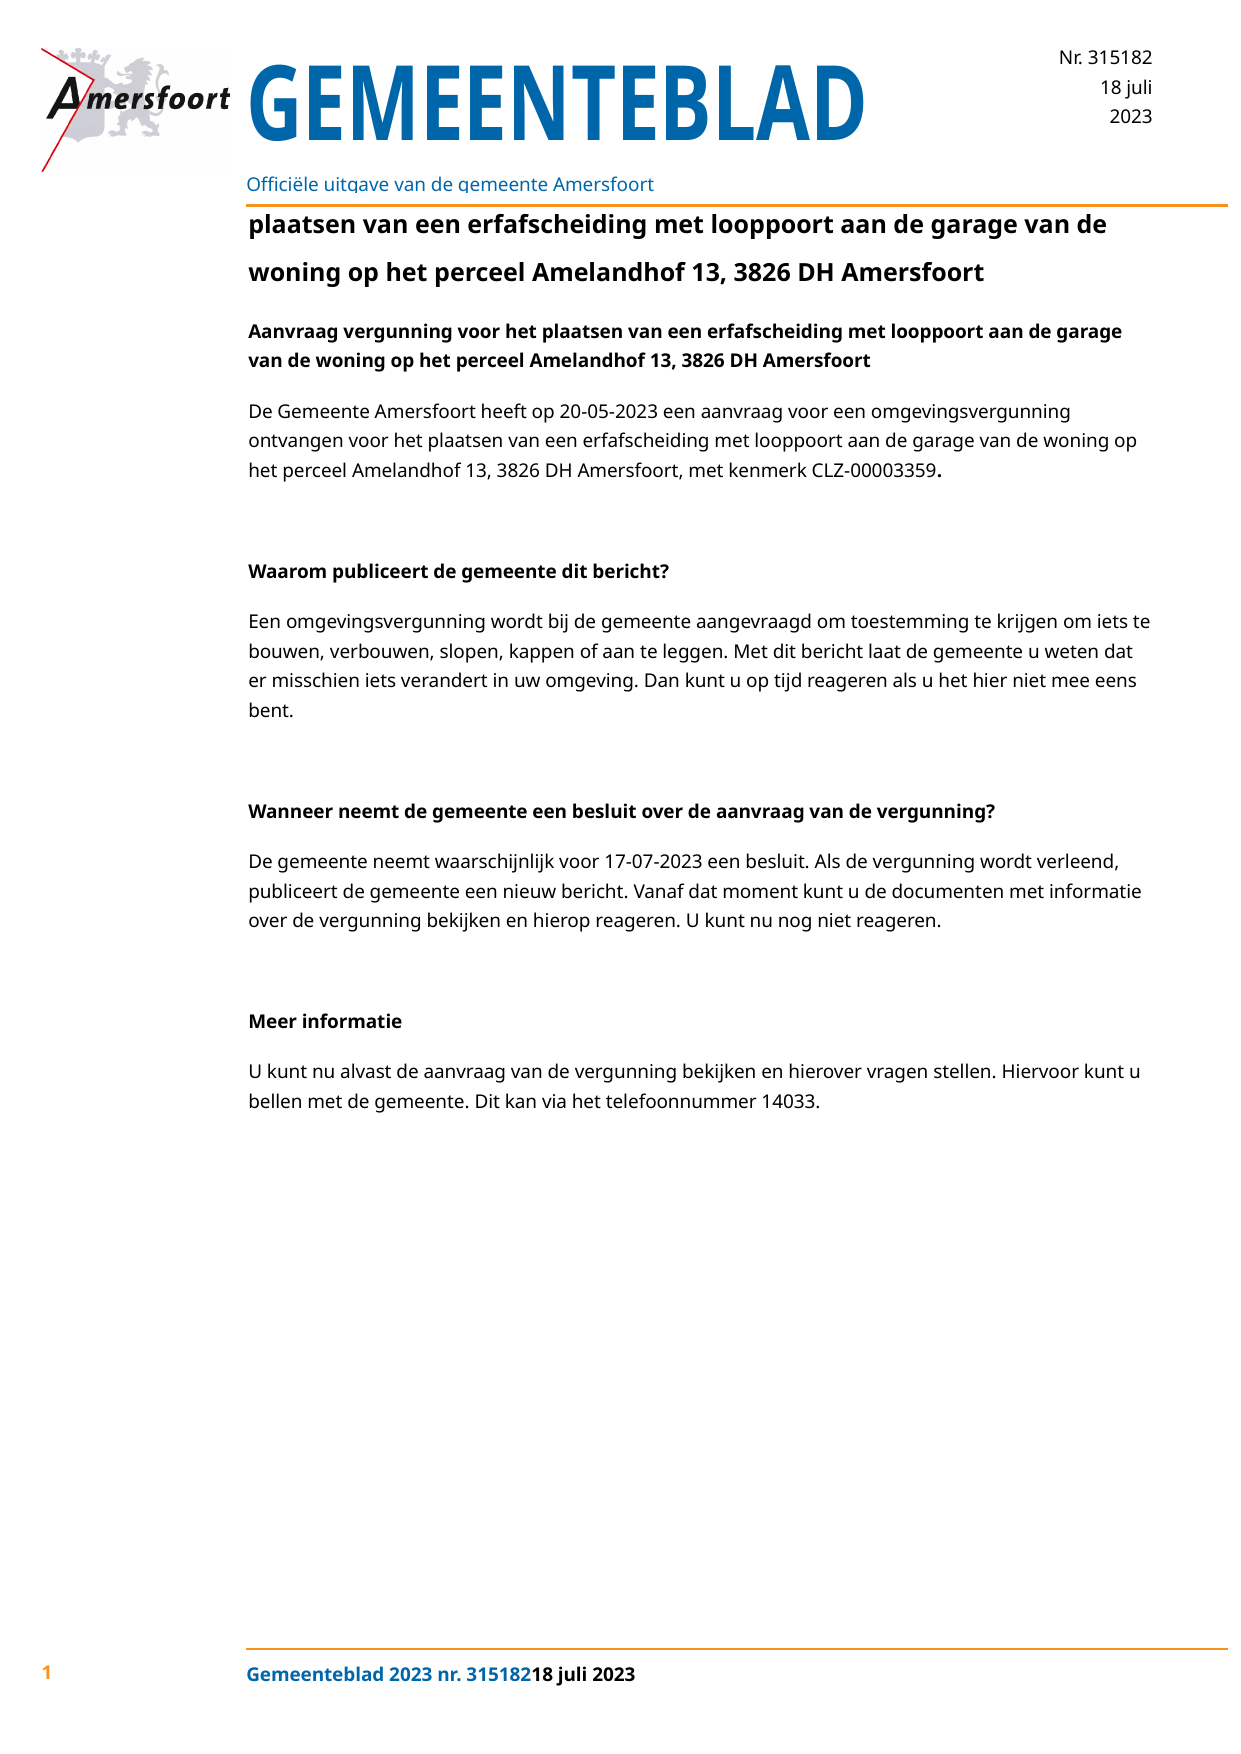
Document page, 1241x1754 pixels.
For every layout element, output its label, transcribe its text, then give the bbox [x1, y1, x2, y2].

text Een omgevingsvergunning wordt bij de gemeente aangevraagd om toestemming te krijgen om iets te bouwen, verbouwen, slopen, kappen of aan te leggen. Met dit bericht laat de gemeente u weten dat er misschien iets verandert in uw omgeving. Dan kunt u op tijd reageren als u het hier niet mee eens bent. [248, 608, 1152, 723]
text plaatsen van een erfafscheiding met looppoort aan de garage van de woning op het perceel Amelandhof 13, 3826 DH Amersfoort [248, 207, 1152, 288]
text U kunt nu alvast de aanvraag van de vergunning bekijken en hierover vragen stellen. Hiervoor kunt u bellen met de gemeente. Dit kan via het telefoonnummer 14033. [248, 1059, 1152, 1114]
text Aanvraag vergunning voor het plaatsen van een erfafscheiding met looppoort aan de garage van de woning op het perceel Amelandhof 13, 3826 DH Amersfoort [248, 318, 1152, 373]
text Waarom publiceert de gemeente dit bericht? [248, 558, 1152, 584]
picture [41, 47, 231, 172]
text De gemeente neemt waarschijnlijk voor 17-07-2023 een besluit. Als de vergunning wordt verleend, publiceert de gemeente een nieuw bericht. Vanaf dat moment kunt u de documenten met informatie over de vergunning bekijken en hierop reageren. U kunt nu nog niet reageren. [248, 848, 1152, 933]
text De Gemeente Amersfoort heeft op 20-05-2023 een aanvraag voor een omgevingsvergunning ontvangen voor het plaatsen van een erfafscheiding met looppoort aan de garage van de woning op het perceel Amelandhof 13, 3826 DH Amersfoort, met kenmerk CLZ-00003359. [248, 398, 1152, 483]
text Wanneer neemt de gemeente een besluit over de aanvraag van de vergunning? [248, 798, 1152, 824]
text Meer informatie [248, 1008, 1152, 1034]
